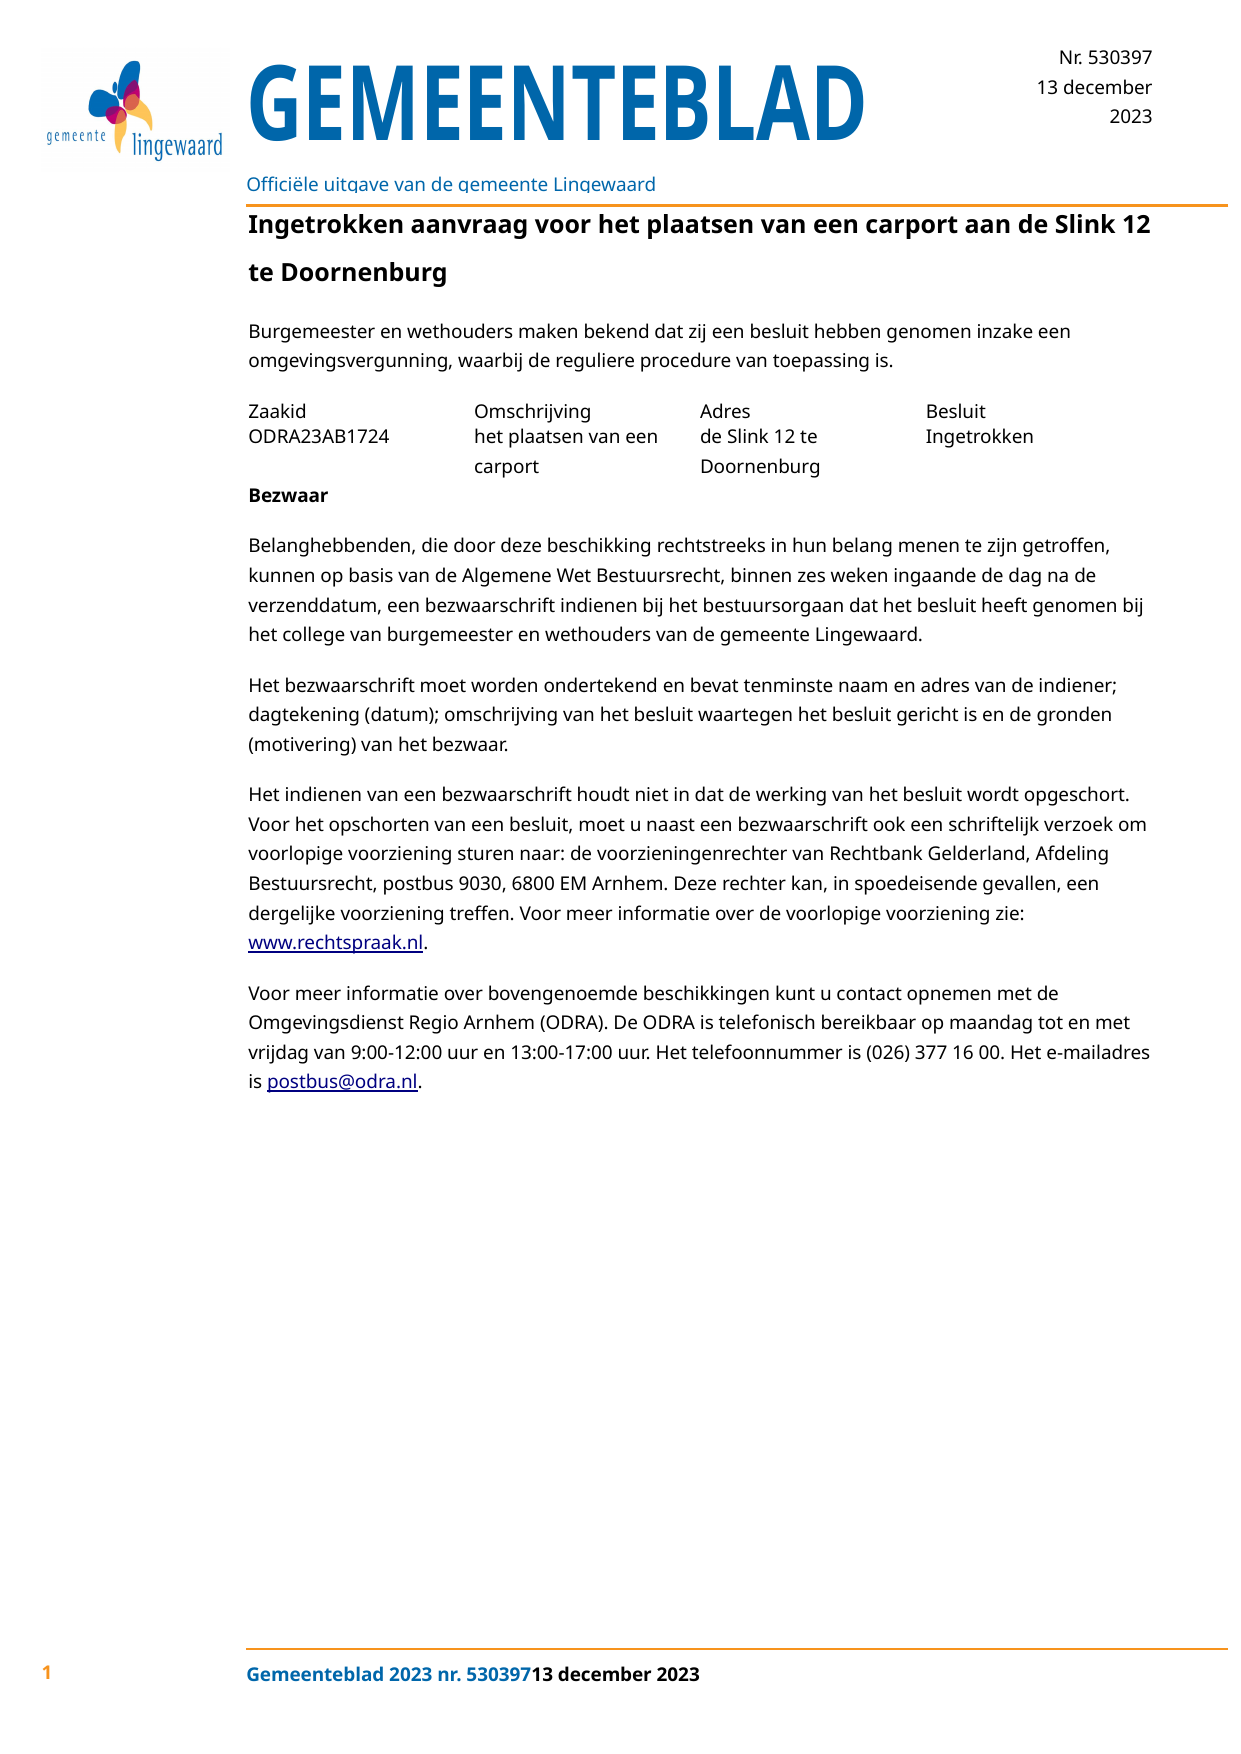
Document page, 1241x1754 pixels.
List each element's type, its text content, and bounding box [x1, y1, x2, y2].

table_header Besluit [926, 398, 1152, 424]
text Ingetrokken aanvraag voor het plaatsen van een carport aan de Slink 12 te Doornenburg [248, 207, 1152, 288]
text Voor meer informatie over bovengenoemde beschikkingen kunt u contact opnemen met de Omgevingsdienst Regio Arnhem (ODRA). De ODRA is telefonisch bereikbaar op maandag tot en met vrijdag van 9:00-12:00 uur en 13:00-17:00 uur. Het telefoonnummer is (026) 377 16 00. Het e-mailadres is postbus@odra.nl. [248, 980, 1152, 1094]
table_cell ODRA23AB1724 [248, 424, 474, 479]
table_header Zaakid [248, 398, 474, 424]
text Bezwaar [248, 482, 1152, 508]
text Burgemeester en wethouders maken bekend dat zij een besluit hebben genomen inzake een omgevingsvergunning, waarbij de reguliere procedure van toepassing is. [248, 318, 1152, 373]
table_header Omschrijving [474, 398, 700, 424]
table_cell het plaatsen van een carport [474, 424, 700, 479]
text Het bezwaarschrift moet worden ondertekend en bevat tenminste naam en adres van de indiener; dagtekening (datum); omschrijving van het besluit waartegen het besluit gericht is en de gronden (motivering) van het bezwaar. [248, 672, 1152, 757]
picture [41, 47, 231, 172]
table_cell Ingetrokken [926, 424, 1152, 479]
text Belanghebbenden, die door deze beschikking rechtstreeks in hun belang menen te zijn getroffen, kunnen op basis van de Algemene Wet Bestuursrecht, binnen zes weken ingaande de dag na de verzenddatum, een bezwaarschrift indienen bij het bestuursorgaan dat het besluit heeft genomen bij het college van burgemeester en wethouders van de gemeente Lingewaard. [248, 533, 1152, 647]
table_cell de Slink 12 te Doornenburg [700, 424, 926, 479]
table_header Adres [700, 398, 926, 424]
text Het indienen van een bezwaarschrift houdt niet in dat de werking van het besluit wordt opgeschort. Voor het opschorten van een besluit, moet u naast een bezwaarschrift ook een schriftelijk verzoek om voorlopige voorziening sturen naar: de voorzieningenrechter van Rechtbank Gelderland, Afdeling Bestuursrecht, postbus 9030, 6800 EM Arnhem. Deze rechter kan, in spoedeisende gevallen, een dergelijke voorziening treffen. Voor meer informatie over de voorlopige voorziening zie: www.rechtspraak.nl. [248, 781, 1152, 955]
